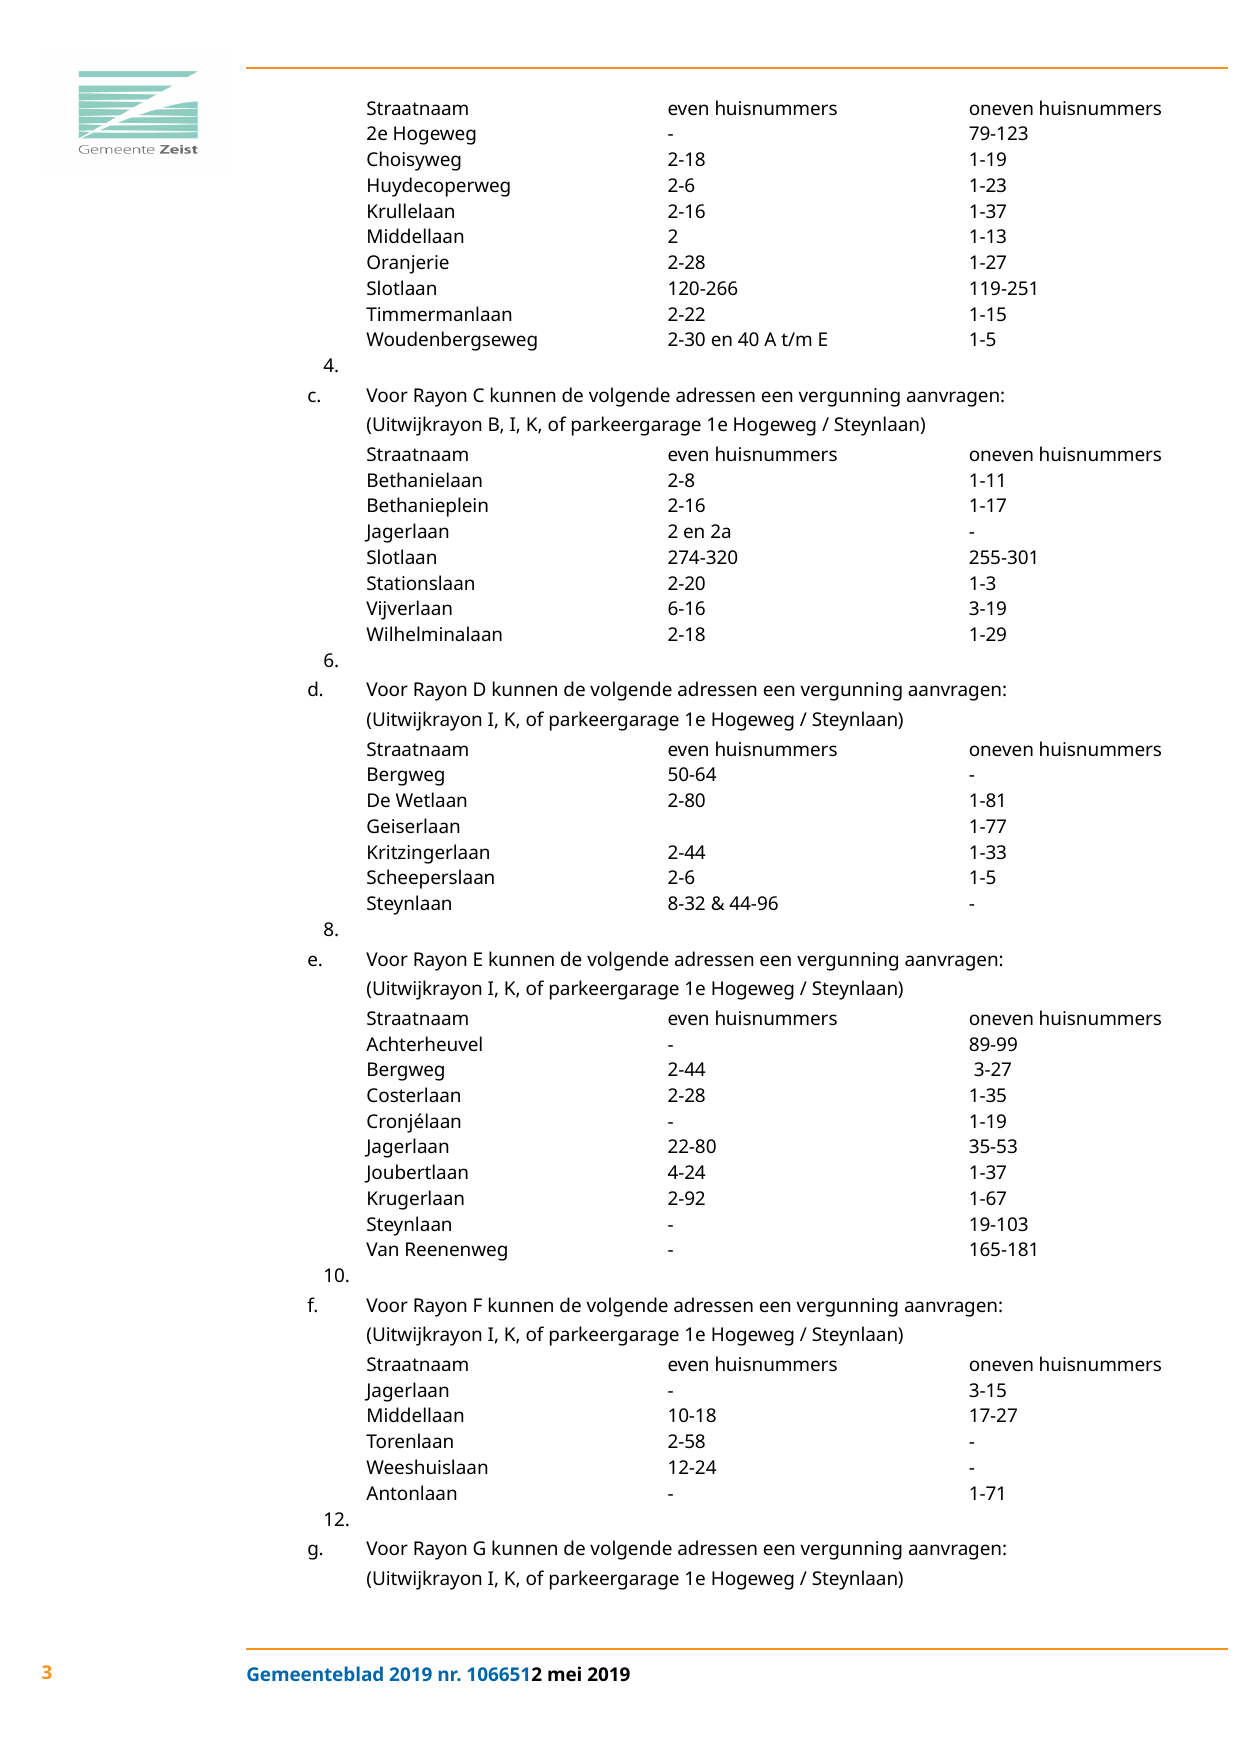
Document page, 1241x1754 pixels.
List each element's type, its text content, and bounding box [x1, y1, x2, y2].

table_cell 6-16 [667, 596, 968, 621]
table_cell Joubertlaan [366, 1159, 667, 1185]
list (Uitwijkrayon B, I, K, of parkeergarage 1e Hogeweg / Steynlaan) [307, 411, 1152, 437]
table_cell 1-33 [969, 839, 1240, 864]
table_cell 2-22 [667, 301, 968, 326]
table_cell 10-18 [667, 1403, 968, 1428]
table_cell 4-24 [667, 1159, 968, 1185]
table_cell 1-67 [969, 1185, 1240, 1211]
table_cell 2-18 [667, 621, 968, 647]
table_cell - [969, 518, 1240, 544]
table_cell 1-81 [969, 788, 1240, 813]
table_cell 2-44 [667, 1056, 968, 1082]
table_cell 89-99 [969, 1031, 1240, 1056]
table_cell Middellaan [366, 224, 667, 249]
table_cell Vijverlaan [366, 596, 667, 621]
table_cell - [667, 1480, 968, 1506]
table_cell Stationslaan [366, 570, 667, 596]
table_cell 3-27 [969, 1056, 1240, 1082]
table_cell [667, 813, 968, 839]
table_cell 2-16 [667, 493, 968, 518]
table_cell 1-5 [969, 865, 1240, 890]
table_header even huisnummers [667, 1005, 968, 1031]
table_header oneven huisnummers [969, 441, 1240, 467]
table_cell Bethanieplein [366, 493, 667, 518]
table_cell Cronjélaan [366, 1108, 667, 1134]
table_header even huisnummers [667, 441, 968, 467]
table_cell 3-15 [969, 1377, 1240, 1403]
table_cell Huydecoperweg [366, 172, 667, 198]
list Voor Rayon G kunnen de volgende adressen een vergunning aanvragen: [307, 1535, 1152, 1561]
table_cell 1-15 [969, 301, 1240, 326]
table_cell 1-37 [969, 1159, 1240, 1185]
table_cell Scheeperslaan [366, 865, 667, 890]
table_cell Jagerlaan [366, 1134, 667, 1159]
table_cell - [667, 1108, 968, 1134]
table_cell 119-251 [969, 275, 1240, 301]
table_header Straatnaam [366, 441, 667, 467]
list (Uitwijkrayon I, K, of parkeergarage 1e Hogeweg / Steynlaan) [307, 975, 1152, 1001]
table_cell 22-80 [667, 1134, 968, 1159]
table_cell Slotlaan [366, 544, 667, 570]
list Voor Rayon F kunnen de volgende adressen een vergunning aanvragen: [307, 1292, 1152, 1318]
table_cell 19-103 [969, 1211, 1240, 1237]
table_cell Middellaan [366, 1403, 667, 1428]
table_cell 2-20 [667, 570, 968, 596]
table_cell - [969, 890, 1240, 916]
table_header even huisnummers [667, 95, 968, 121]
table_cell 2-8 [667, 467, 968, 493]
table_cell 1-23 [969, 172, 1240, 198]
table_cell 1-35 [969, 1082, 1240, 1108]
table_cell 2 en 2a [667, 518, 968, 544]
table_cell 255-301 [969, 544, 1240, 570]
list (Uitwijkrayon I, K, of parkeergarage 1e Hogeweg / Steynlaan) [307, 1565, 1152, 1591]
table_cell 1-37 [969, 198, 1240, 223]
table_cell 1-27 [969, 249, 1240, 275]
table_cell Geiserlaan [366, 813, 667, 839]
table_cell 1-3 [969, 570, 1240, 596]
table_header Straatnaam [366, 95, 667, 121]
table_cell 274-320 [667, 544, 968, 570]
table_cell Achterheuvel [366, 1031, 667, 1056]
picture [41, 47, 231, 172]
table_cell 2e Hogeweg [366, 121, 667, 146]
table_cell - [667, 1031, 968, 1056]
table_cell 50-64 [667, 762, 968, 787]
table_cell Costerlaan [366, 1082, 667, 1108]
table_header even huisnummers [667, 1351, 968, 1377]
table_cell De Wetlaan [366, 788, 667, 813]
table_cell 2-16 [667, 198, 968, 223]
table_header oneven huisnummers [969, 1351, 1240, 1377]
list Voor Rayon C kunnen de volgende adressen een vergunning aanvragen: [307, 382, 1152, 408]
list Voor Rayon E kunnen de volgende adressen een vergunning aanvragen: [307, 946, 1152, 971]
table_cell Kritzingerlaan [366, 839, 667, 864]
table_cell 1-19 [969, 1108, 1240, 1134]
table_header oneven huisnummers [969, 95, 1240, 121]
table_cell - [667, 121, 968, 146]
table_cell Steynlaan [366, 890, 667, 916]
table_cell 12-24 [667, 1454, 968, 1480]
table_cell - [969, 762, 1240, 787]
table_cell 35-53 [969, 1134, 1240, 1159]
table_cell Torenlaan [366, 1429, 667, 1454]
table_cell - [667, 1211, 968, 1237]
table_cell 3-19 [969, 596, 1240, 621]
table_cell 1-5 [969, 326, 1240, 352]
table_cell Timmermanlaan [366, 301, 667, 326]
table_cell 1-13 [969, 224, 1240, 249]
table_cell 2-18 [667, 146, 968, 172]
table_cell - [667, 1377, 968, 1403]
table_header Straatnaam [366, 1351, 667, 1377]
table_cell 8-32 & 44-96 [667, 890, 968, 916]
table_cell 2-30 en 40 A t/m E [667, 326, 968, 352]
table_cell 2-6 [667, 865, 968, 890]
table_cell - [969, 1454, 1240, 1480]
table_cell 2-28 [667, 1082, 968, 1108]
table_cell 1-77 [969, 813, 1240, 839]
table_cell 1-71 [969, 1480, 1240, 1506]
table_cell - [969, 1429, 1240, 1454]
table_header Straatnaam [366, 1005, 667, 1031]
table_cell Woudenbergseweg [366, 326, 667, 352]
table_cell - [667, 1237, 968, 1262]
list (Uitwijkrayon I, K, of parkeergarage 1e Hogeweg / Steynlaan) [307, 706, 1152, 732]
table_cell 2-58 [667, 1429, 968, 1454]
table_cell 1-11 [969, 467, 1240, 493]
table_cell 1-17 [969, 493, 1240, 518]
table_cell 2 [667, 224, 968, 249]
table_cell Bethanielaan [366, 467, 667, 493]
table_cell 2-6 [667, 172, 968, 198]
table_cell 17-27 [969, 1403, 1240, 1428]
table_header even huisnummers [667, 736, 968, 762]
table_cell Bergweg [366, 762, 667, 787]
table_cell Jagerlaan [366, 1377, 667, 1403]
table_cell Slotlaan [366, 275, 667, 301]
table_cell 2-80 [667, 788, 968, 813]
table_header oneven huisnummers [969, 1005, 1240, 1031]
table_cell Antonlaan [366, 1480, 667, 1506]
table_cell Jagerlaan [366, 518, 667, 544]
list Voor Rayon D kunnen de volgende adressen een vergunning aanvragen: [307, 677, 1152, 702]
list (Uitwijkrayon I, K, of parkeergarage 1e Hogeweg / Steynlaan) [307, 1322, 1152, 1347]
table_cell 2-44 [667, 839, 968, 864]
table_header Straatnaam [366, 736, 667, 762]
table_cell Krugerlaan [366, 1185, 667, 1211]
table_header oneven huisnummers [969, 736, 1240, 762]
table_cell Wilhelminalaan [366, 621, 667, 647]
table_cell Steynlaan [366, 1211, 667, 1237]
table_cell 165-181 [969, 1237, 1240, 1262]
table_cell 1-19 [969, 146, 1240, 172]
table_cell 2-28 [667, 249, 968, 275]
table_cell Choisyweg [366, 146, 667, 172]
table_cell Weeshuislaan [366, 1454, 667, 1480]
table_cell Bergweg [366, 1056, 667, 1082]
table_cell Oranjerie [366, 249, 667, 275]
table_cell 1-29 [969, 621, 1240, 647]
table_cell Van Reenenweg [366, 1237, 667, 1262]
table_cell 2-92 [667, 1185, 968, 1211]
table_cell Krullelaan [366, 198, 667, 223]
table_cell 120-266 [667, 275, 968, 301]
table_cell 79-123 [969, 121, 1240, 146]
